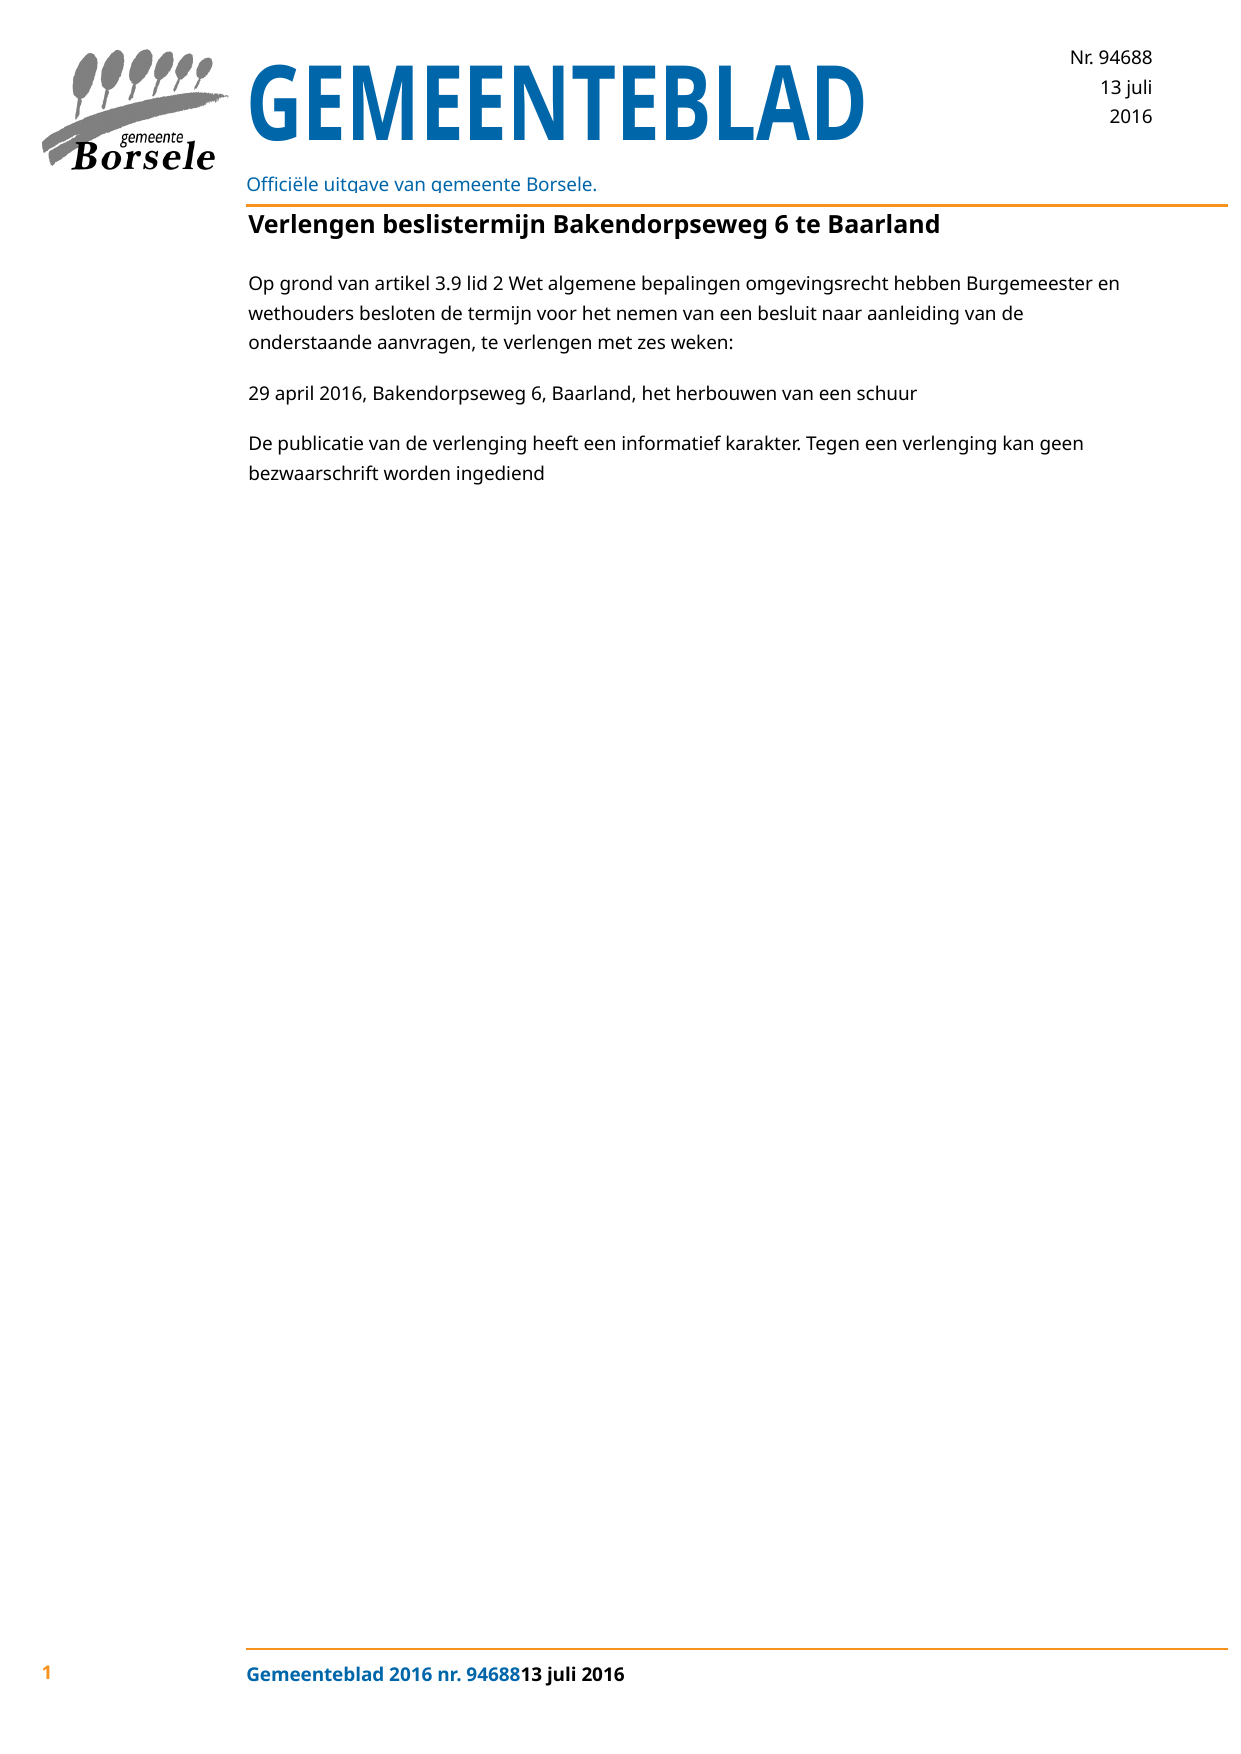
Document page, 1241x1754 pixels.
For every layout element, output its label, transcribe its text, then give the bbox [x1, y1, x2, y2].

text Verlengen beslistermijn Bakendorpseweg 6 te Baarland [248, 207, 1152, 241]
text De publicatie van de verlenging heeft een informatief karakter. Tegen een verlenging kan geen bezwaarschrift worden ingediend [248, 430, 1152, 486]
text Op grond van artikel 3.9 lid 2 Wet algemene bepalingen omgevingsrecht hebben Burgemeester en wethouders besloten de termijn voor het nemen van een besluit naar aanleiding van de onderstaande aanvragen, te verlengen met zes weken: [248, 270, 1152, 355]
picture [41, 47, 231, 172]
text 29 april 2016, Bakendorpseweg 6, Baarland, het herbouwen van een schuur [248, 380, 1152, 406]
